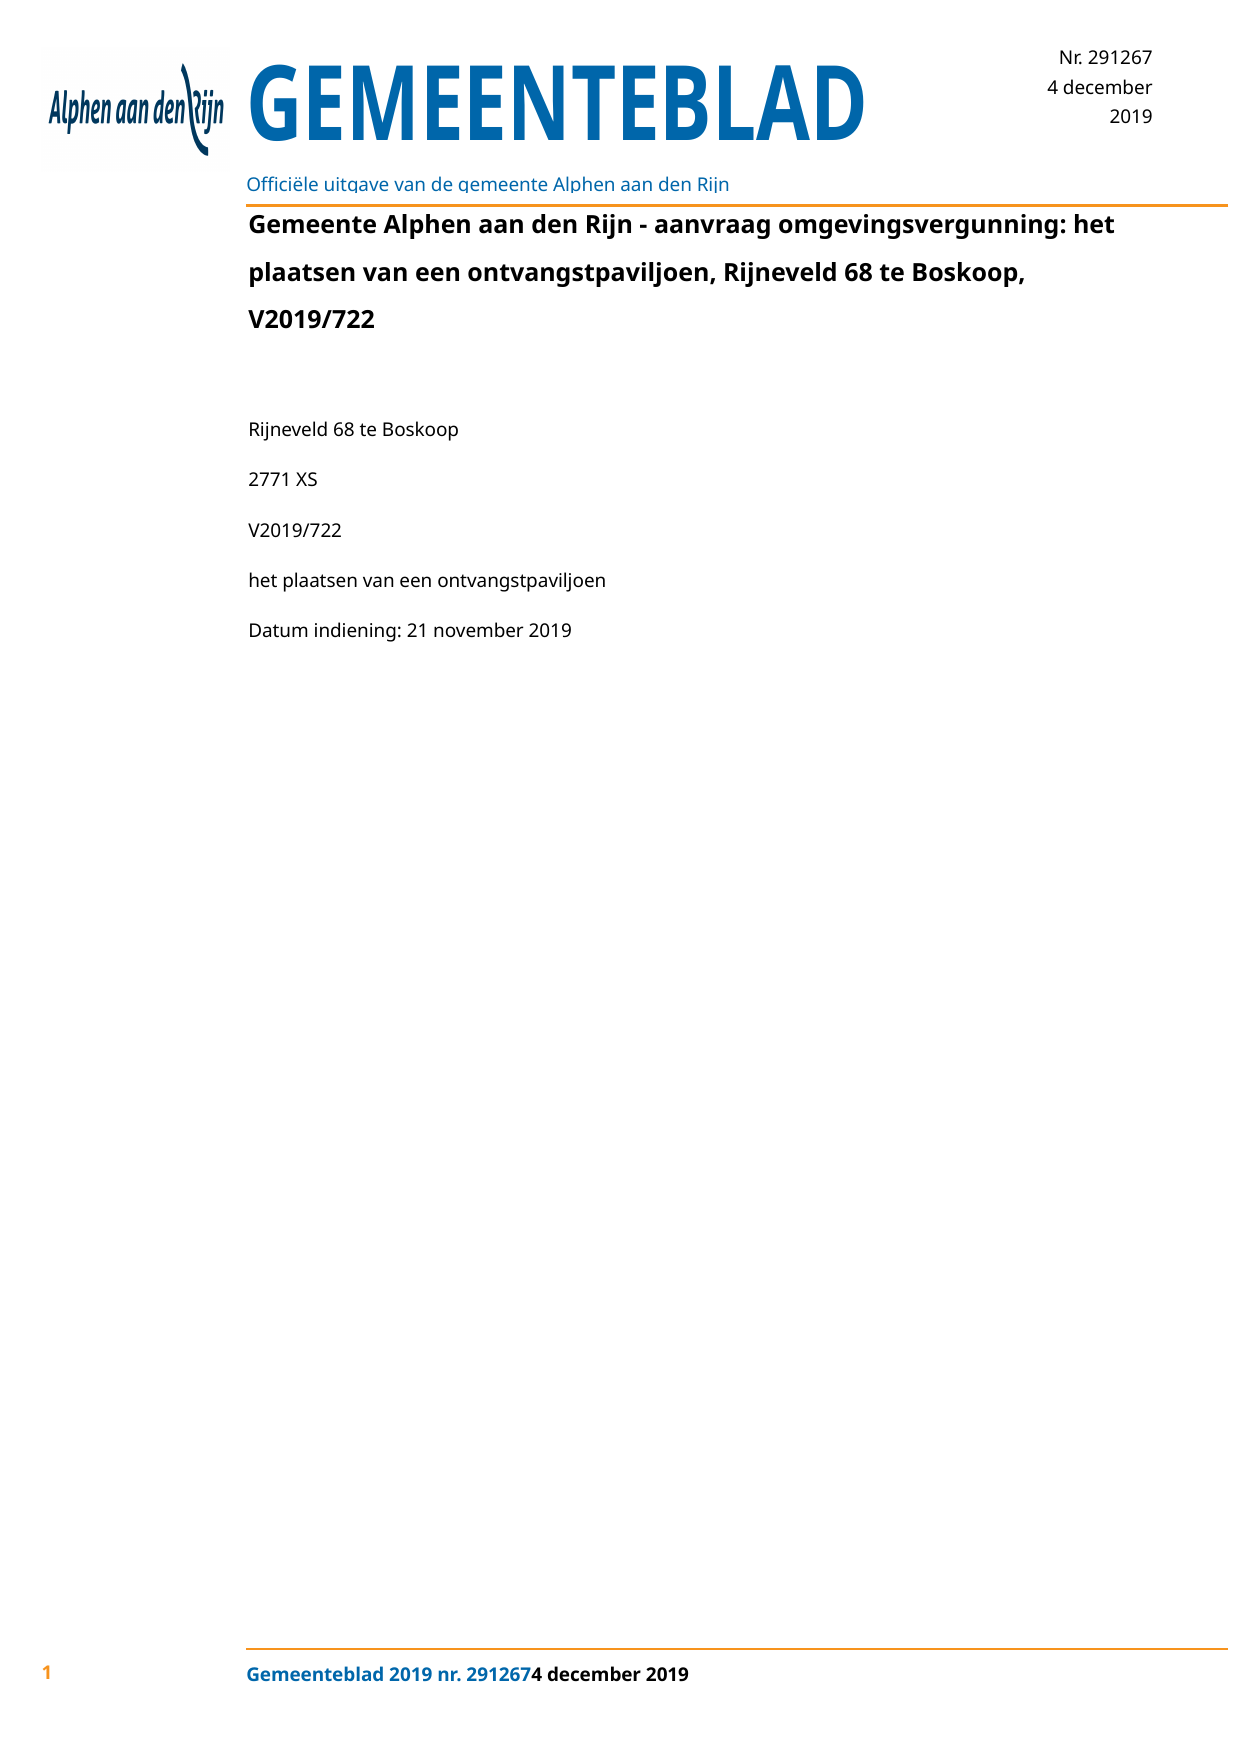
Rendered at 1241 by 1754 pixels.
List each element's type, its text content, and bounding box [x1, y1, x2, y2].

picture [41, 47, 231, 172]
text Rijneveld 68 te Boskoop [248, 416, 1152, 442]
text Gemeente Alphen aan den Rijn - aanvraag omgevingsvergunning: het plaatsen van een ontvangstpaviljoen, Rijneveld 68 te Boskoop, V2019/722 [248, 207, 1152, 336]
text het plaatsen van een ontvangstpaviljoen [248, 567, 1152, 593]
text Datum indiening: 21 november 2019 [248, 618, 1152, 643]
text V2019/722 [248, 517, 1152, 542]
text 2771 XS [248, 466, 1152, 492]
